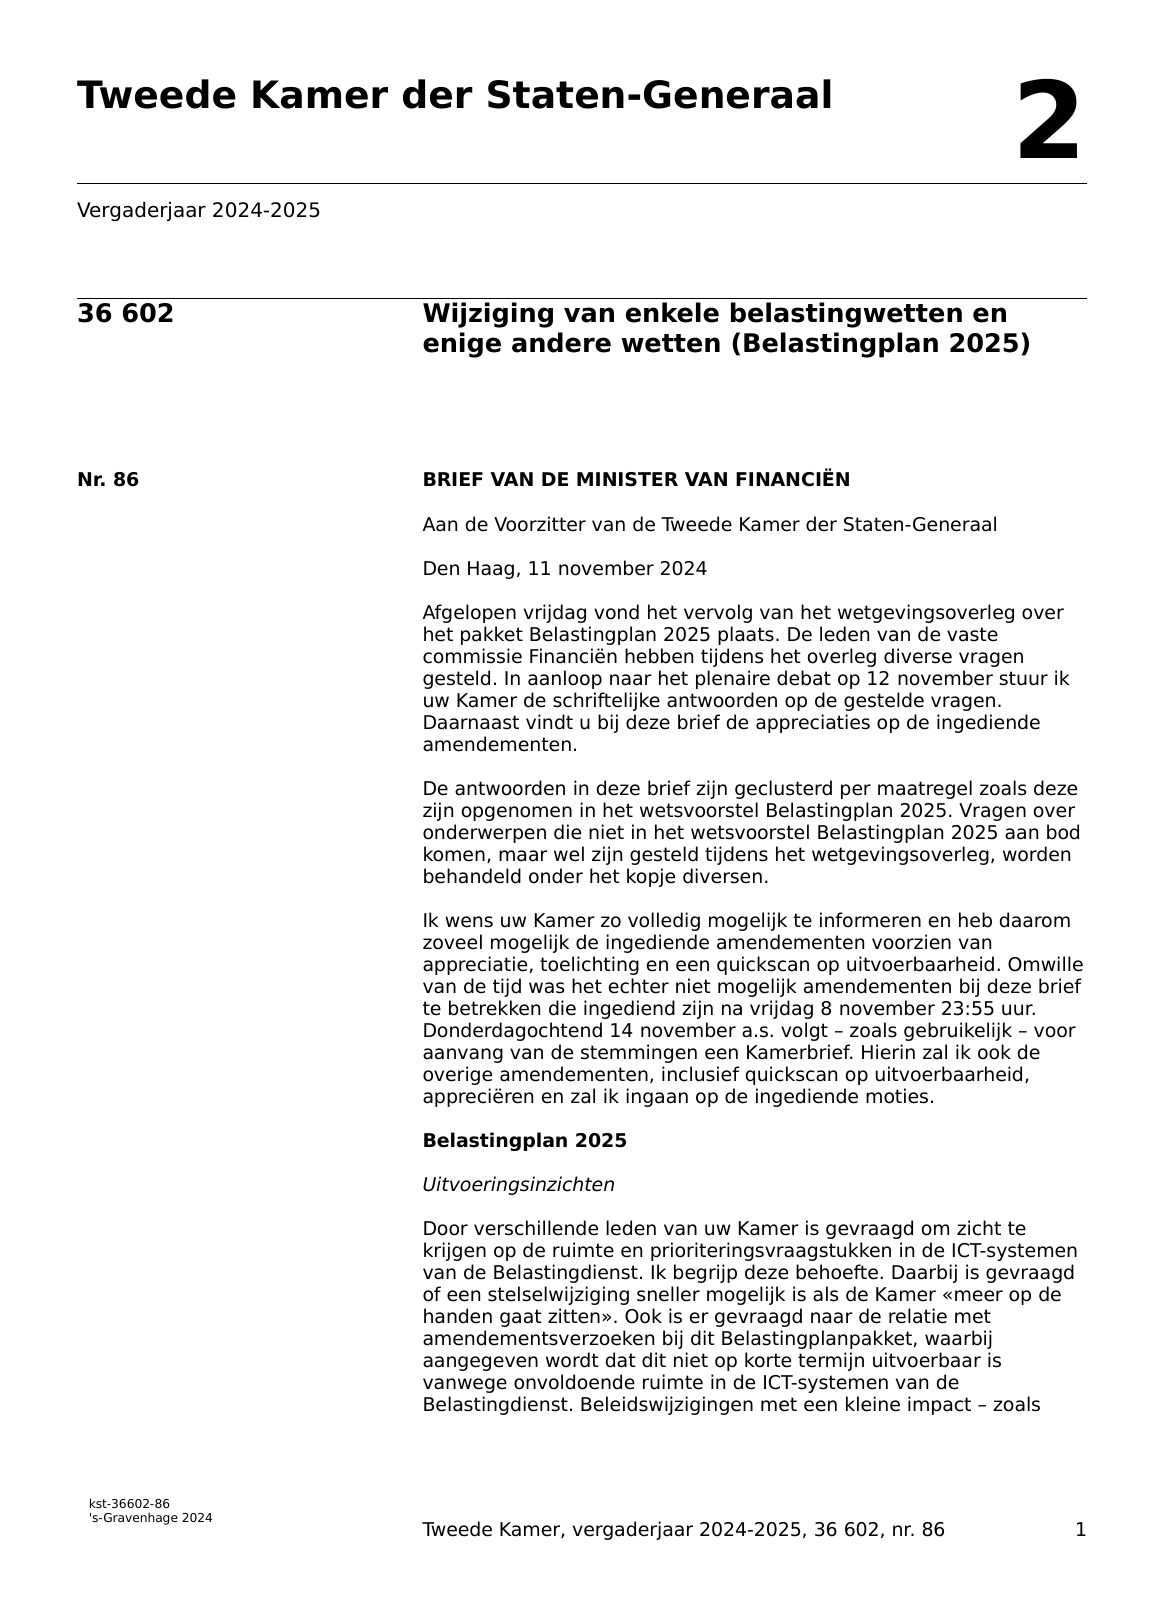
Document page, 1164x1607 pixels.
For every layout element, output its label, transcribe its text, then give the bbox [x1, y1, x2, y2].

text De antwoorden in deze brief zijn geclusterd per maatregel zoals deze zijn opgenomen in het wetsvoorstel Belastingplan 2025. Vragen over onderwerpen die niet in het wetsvoorstel Belastingplan 2025 aan bod komen, maar wel zijn gesteld tijdens het wetgevingsoverleg, worden behandeld onder het kopje diversen. [422, 778, 1087, 888]
table_cell Vergaderjaar 2024-2025 [77, 184, 1087, 298]
table_header Tweede Kamer der Staten-Generaal [77, 59, 886, 183]
text Aan de Voorzitter van de Tweede Kamer der Staten-Generaal [422, 513, 1087, 536]
subtitle Uitvoeringsinzichten [422, 1174, 1087, 1196]
table_header 2 [886, 59, 1087, 183]
text Door verschillende leden van uw Kamer is gevraagd om zicht te krijgen op de ruimte en prioriteringsvraagstukken in de ICT-systemen van de Belastingdienst. Ik begrijp deze behoefte. Daarbij is gevraagd of een stelselwijziging sneller mogelijk is als de Kamer «meer op de handen gaat zitten». Ook is er gevraagd naar de relatie met amendementsverzoeken bij dit Belastingplanpakket, waarbij aangegeven wordt dat dit niet op korte termijn uitvoerbaar is vanwege onvoldoende ruimte in de ICT-systemen van de Belastingdienst. Beleidswijzigingen met een kleine impact – zoals [422, 1218, 1087, 1416]
subtitle 36 602 Wijziging van enkele belastingwetten en enige andere wetten (Belastingplan 2025) [77, 299, 1087, 358]
text Den Haag, 11 november 2024 [422, 558, 1087, 580]
text Ik wens uw Kamer zo volledig mogelijk te informeren en heb daarom zoveel mogelijk de ingediende amendementen voorzien van appreciatie, toelichting en een quickscan op uitvoerbaarheid. Omwille van de tijd was het echter niet mogelijk amendementen bij deze brief te betrekken die ingediend zijn na vrijdag 8 november 23:55 uur. Donderdagochtend 14 november a.s. volgt – zoals gebruikelijk – voor aanvang van de stemmingen een Kamerbrief. Hierin zal ik ook de overige amendementen, inclusief quickscan op uitvoerbaarheid, appreciëren en zal ik ingaan op de ingediende moties. [422, 910, 1087, 1108]
text kst-36602-86 [88, 1497, 323, 1511]
subtitle Nr. 86 BRIEF VAN DE MINISTER VAN FINANCIËN [77, 469, 1087, 491]
subtitle Belastingplan 2025 [422, 1130, 1087, 1152]
text Afgelopen vrijdag vond het vervolg van het wetgevingsoverleg over het pakket Belastingplan 2025 plaats. De leden van de vaste commissie Financiën hebben tijdens het overleg diverse vragen gesteld. In aanloop naar het plenaire debat op 12 november stuur ik uw Kamer de schriftelijke antwoorden op de gestelde vragen. Daarnaast vindt u bij deze brief de appreciaties op de ingediende amendementen. [422, 602, 1087, 756]
text 's-Gravenhage 2024 [88, 1511, 323, 1525]
